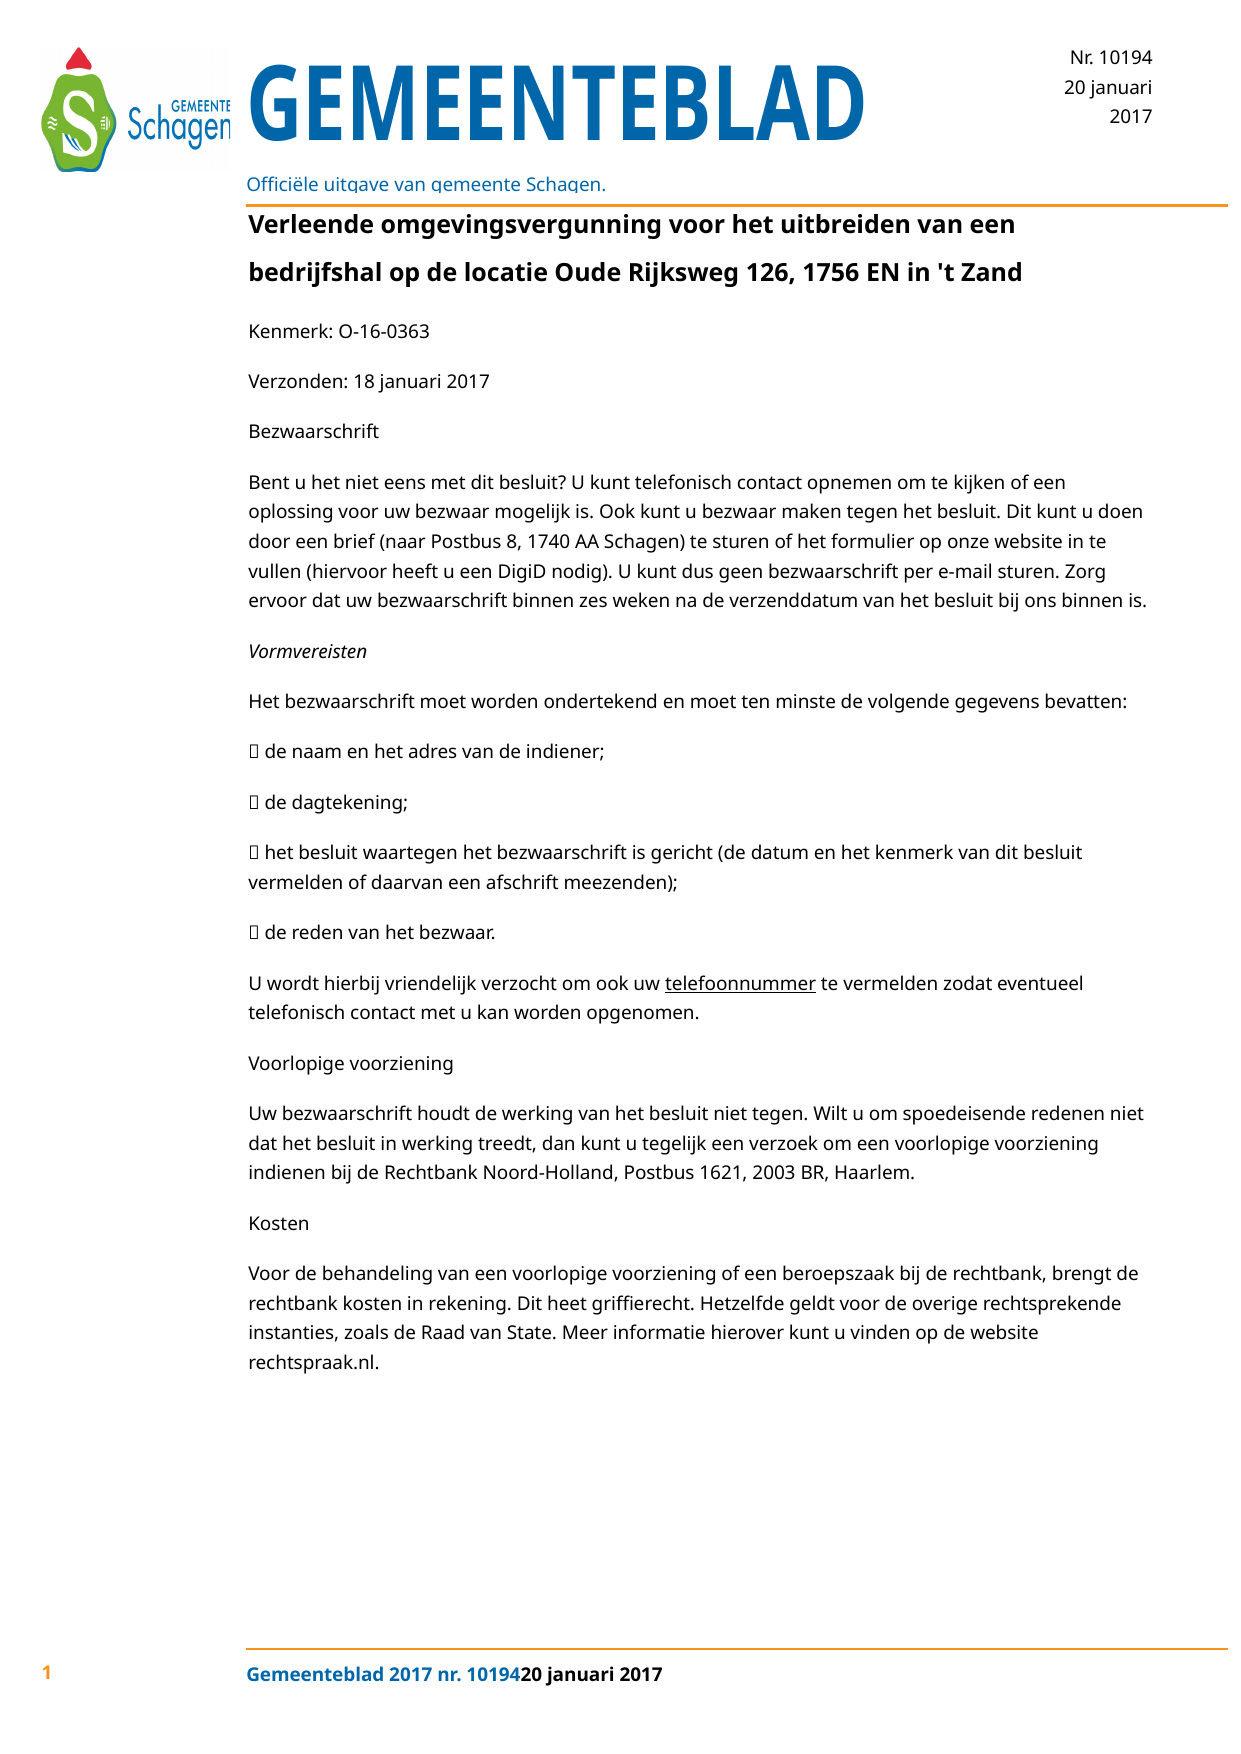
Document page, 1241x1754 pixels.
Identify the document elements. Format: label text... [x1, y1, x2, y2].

text  de dagtekening; [248, 789, 1152, 815]
text Kosten [248, 1210, 1152, 1236]
text Uw bezwaarschrift houdt de werking van het besluit niet tegen. Wilt u om spoedeisende redenen niet dat het besluit in werking treedt, dan kunt u tegelijk een verzoek om een voorlopige voorziening indienen bij de Rechtbank Noord-Holland, Postbus 1621, 2003 BR, Haarlem. [248, 1100, 1152, 1185]
text Voor de behandeling van een voorlopige voorziening of een beroepszaak bij de rechtbank, brengt de rechtbank kosten in rekening. Dit heet griffierecht. Hetzelfde geldt voor de overige rechtsprekende instanties, zoals de Raad van State. Meer informatie hierover kunt u vinden op de website rechtspraak.nl. [248, 1260, 1152, 1375]
text Bent u het niet eens met dit besluit? U kunt telefonisch contact opnemen om te kijken of een oplossing voor uw bezwaar mogelijk is. Ook kunt u bezwaar maken tegen het besluit. Dit kunt u doen door een brief (naar Postbus 8, 1740 AA Schagen) te sturen of het formulier op onze website in te vullen (hiervoor heeft u een DigiD nodig). U kunt dus geen bezwaarschrift per e-mail sturen. Zorg ervoor dat uw bezwaarschrift binnen zes weken na de verzenddatum van het besluit bij ons binnen is. [248, 469, 1152, 613]
text Voorlopige voorziening [248, 1050, 1152, 1076]
text  de reden van het bezwaar. [248, 919, 1152, 945]
text Bezwaarschrift [248, 419, 1152, 444]
text Vormvereisten [248, 638, 1152, 664]
text Kenmerk: O-16-0363 [248, 318, 1152, 344]
text Het bezwaarschrift moet worden ondertekend en moet ten minste de volgende gegevens bevatten: [248, 688, 1152, 714]
text Verleende omgevingsvergunning voor het uitbreiden van een bedrijfshal op de locatie Oude Rijksweg 126, 1756 EN in 't Zand [248, 207, 1152, 288]
picture [41, 47, 231, 172]
text Verzonden: 18 januari 2017 [248, 368, 1152, 394]
text  de naam en het adres van de indiener; [248, 739, 1152, 764]
text  het besluit waartegen het bezwaarschrift is gericht (de datum en het kenmerk van dit besluit vermelden of daarvan een afschrift meezenden); [248, 839, 1152, 895]
text U wordt hierbij vriendelijk verzocht om ook uw telefoonnummer te vermelden zodat eventueel telefonisch contact met u kan worden opgenomen. [248, 970, 1152, 1025]
